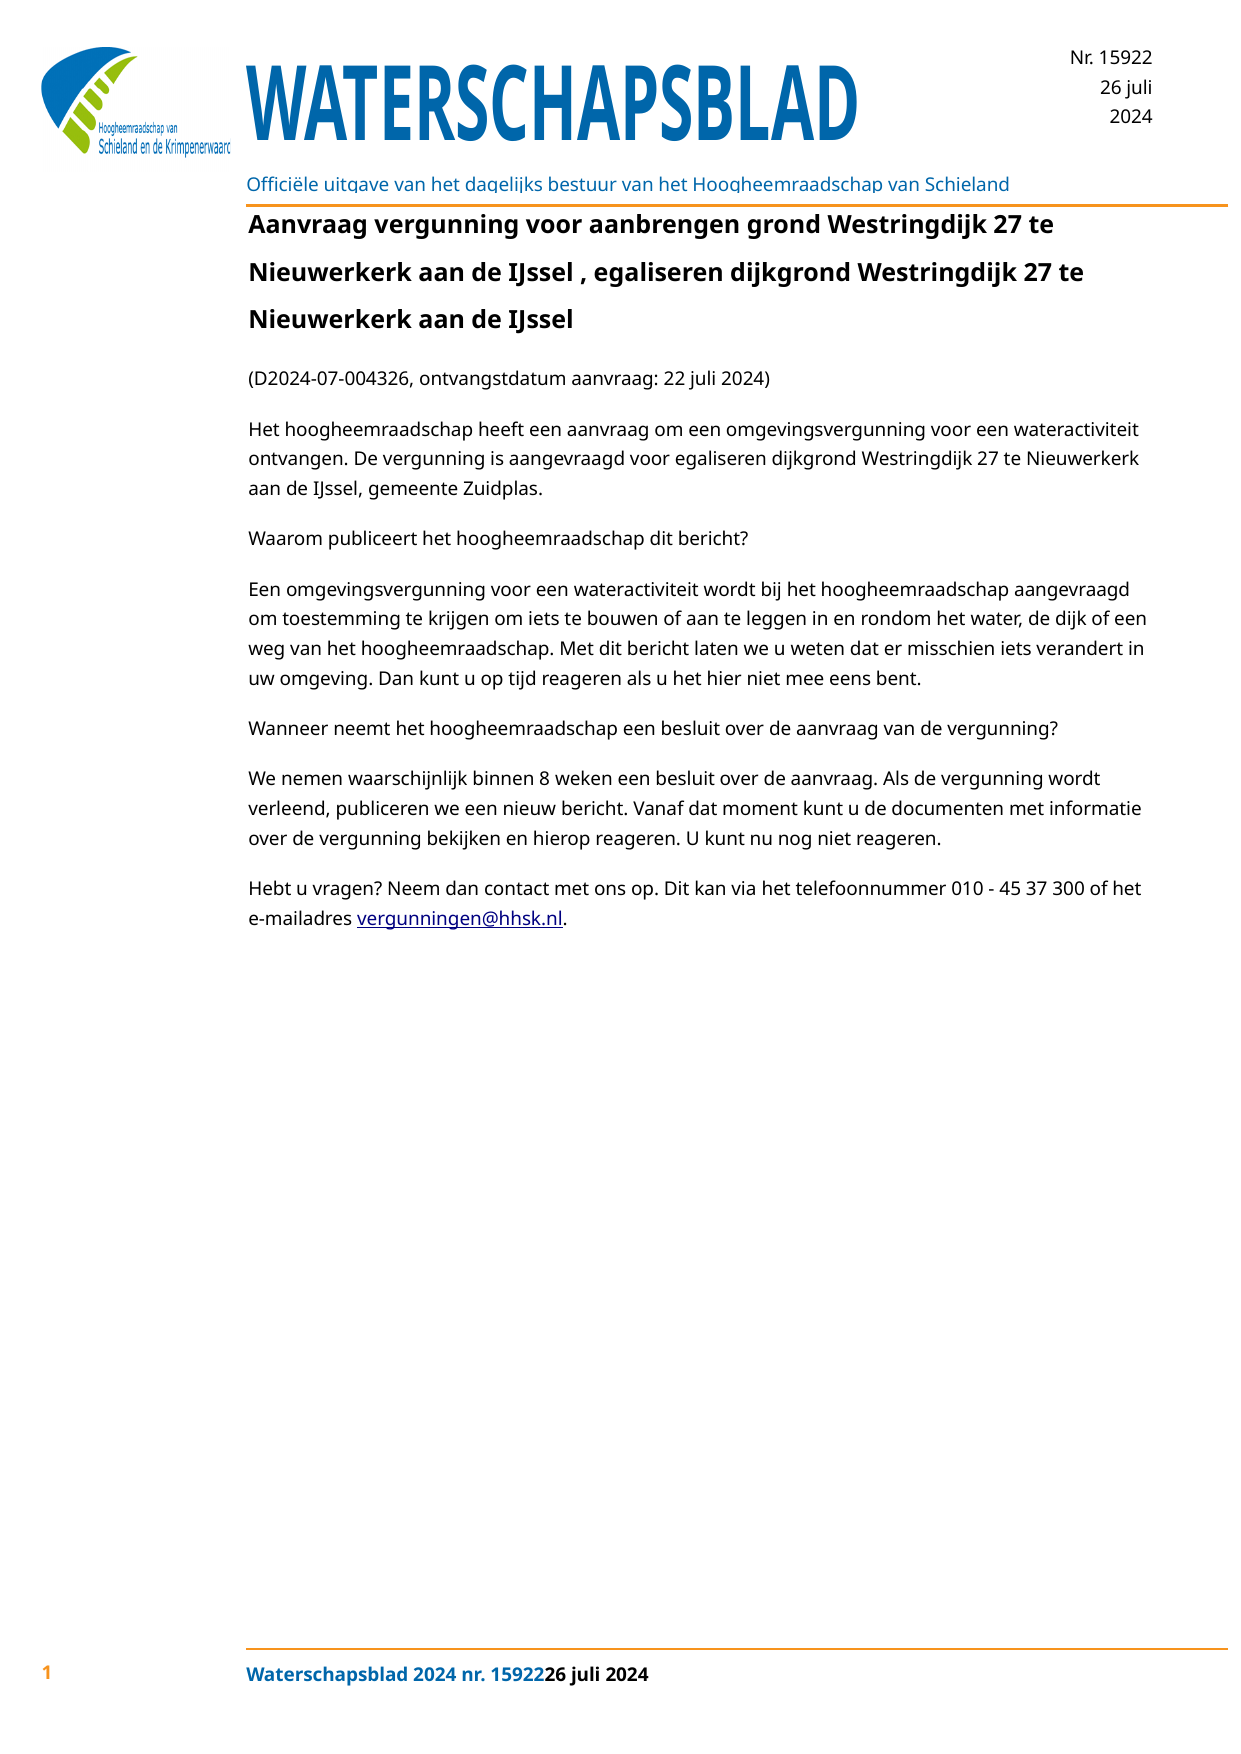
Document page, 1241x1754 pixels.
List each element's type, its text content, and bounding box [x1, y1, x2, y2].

text Een omgevingsvergunning voor een wateractiviteit wordt bij het hoogheemraadschap aangevraagd om toestemming te krijgen om iets te bouwen of aan te leggen in en rondom het water, de dijk of een weg van het hoogheemraadschap. Met dit bericht laten we u weten dat er misschien iets verandert in uw omgeving. Dan kunt u op tijd reageren als u het hier niet mee eens bent. [248, 576, 1152, 690]
text Wanneer neemt het hoogheemraadschap een besluit over de aanvraag van de vergunning? [248, 715, 1152, 741]
picture [41, 47, 231, 172]
text Aanvraag vergunning voor aanbrengen grond Westringdijk 27 te Nieuwerkerk aan de IJssel , egaliseren dijkgrond Westringdijk 27 te Nieuwerkerk aan de IJssel [248, 207, 1152, 336]
text We nemen waarschijnlijk binnen 8 weken een besluit over de aanvraag. Als de vergunning wordt verleend, publiceren we een nieuw bericht. Vanaf dat moment kunt u de documenten met informatie over de vergunning bekijken en hierop reageren. U kunt nu nog niet reageren. [248, 766, 1152, 850]
text Het hoogheemraadschap heeft een aanvraag om een omgevingsvergunning voor een wateractiviteit ontvangen. De vergunning is aangevraagd voor egaliseren dijkgrond Westringdijk 27 te Nieuwerkerk aan de IJssel, gemeente Zuidplas. [248, 416, 1152, 501]
text Waarom publiceert het hoogheemraadschap dit bericht? [248, 526, 1152, 551]
text Hebt u vragen? Neem dan contact met ons op. Dit kan via het telefoonnummer 010 - 45 37 300 of het e-mailadres vergunningen@hhsk.nl. [248, 875, 1152, 930]
text (D2024-07-004326, ontvangstdatum aanvraag: 22 juli 2024) [248, 366, 1152, 391]
